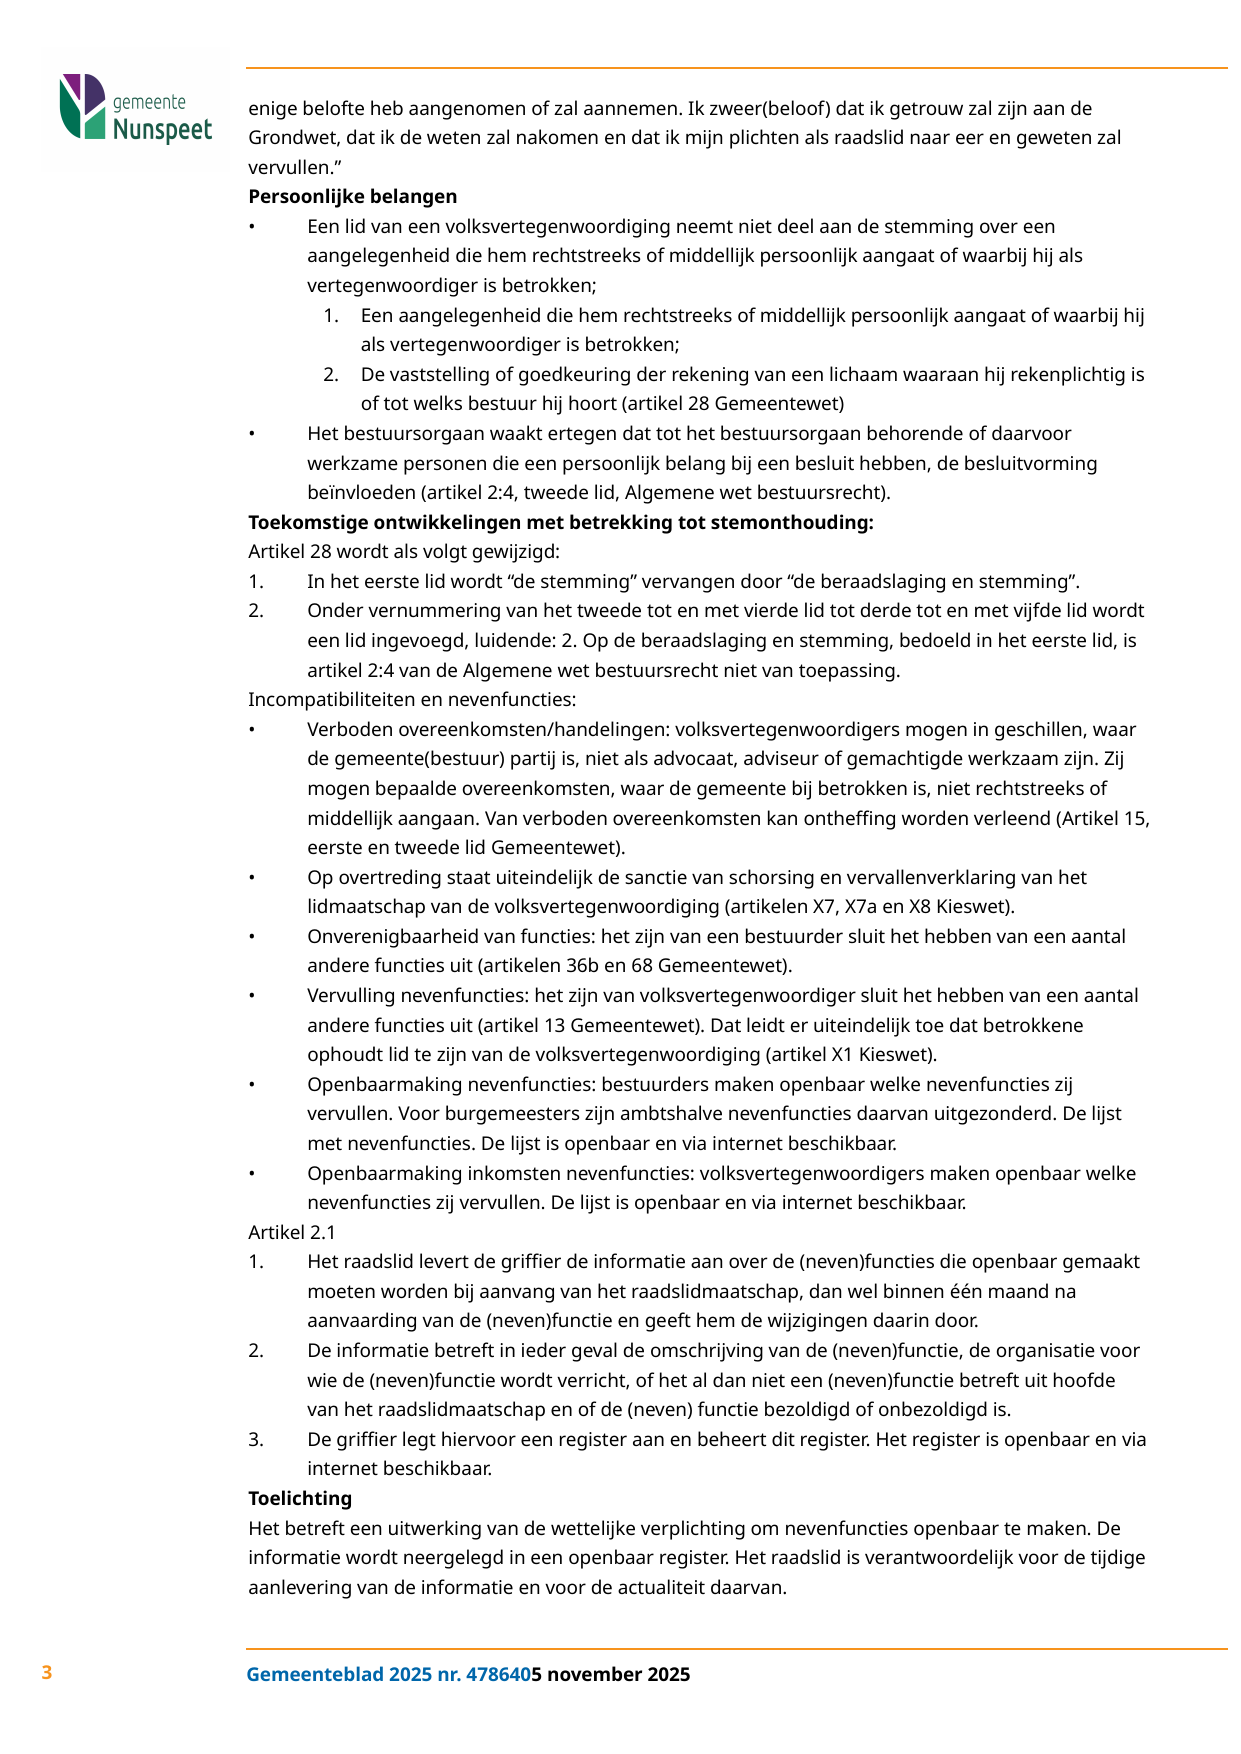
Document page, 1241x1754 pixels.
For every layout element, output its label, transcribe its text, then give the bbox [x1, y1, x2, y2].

list Vervulling nevenfuncties: het zijn van volksvertegenwoordiger sluit het hebben van een aantal andere functies uit (artikel 13 Gemeentewet). Dat leidt er uiteindelijk toe dat betrokkene ophoudt lid te zijn van de volksvertegenwoordiging (artikel X1 Kieswet). [248, 982, 1152, 1067]
list Het raadslid levert de griffier de informatie aan over de (neven)functies die openbaar gemaakt moeten worden bij aanvang van het raadslidmaatschap, dan wel binnen één maand na aanvaarding van de (neven)functie en geeft hem de wijzigingen daarin door. [248, 1248, 1152, 1333]
text Artikel 2.1 [248, 1219, 1152, 1245]
list Openbaarmaking inkomsten nevenfuncties: volksvertegenwoordigers maken openbaar welke nevenfuncties zij vervullen. De lijst is openbaar en via internet beschikbaar. [248, 1160, 1152, 1215]
list De griffier legt hiervoor een register aan en beheert dit register. Het register is openbaar en via internet beschikbaar. [248, 1426, 1152, 1481]
list Onder vernummering van het tweede tot en met vierde lid tot derde tot en met vijfde lid wordt een lid ingevoegd, luidende: 2. Op de beraadslaging en stemming, bedoeld in het eerste lid, is artikel 2:4 van de Algemene wet bestuursrecht niet van toepassing. [248, 598, 1152, 683]
text enige belofte heb aangenomen of zal aannemen. Ik zweer(beloof) dat ik getrouw zal zijn aan de Grondwet, dat ik de weten zal nakomen en dat ik mijn plichten als raadslid naar eer en geweten zal vervullen.” [248, 95, 1152, 180]
list Een lid van een volksvertegenwoordiging neemt niet deel aan de stemming over een aangelegenheid die hem rechtstreeks of middellijk persoonlijk aangaat of waarbij hij als vertegenwoordiger is betrokken; [248, 213, 1152, 298]
list In het eerste lid wordt “de stemming” vervangen door “de beraadslaging en stemming”. [248, 568, 1152, 594]
list Verboden overeenkomsten/handelingen: volksvertegenwoordigers mogen in geschillen, waar de gemeente(bestuur) partij is, niet als advocaat, adviseur of gemachtigde werkzaam zijn. Zij mogen bepaalde overeenkomsten, waar de gemeente bij betrokken is, niet rechtstreeks of middellijk aangaan. Van verboden overeenkomsten kan ontheffing worden verleend (Artikel 15, eerste en tweede lid Gemeentewet). [248, 716, 1152, 860]
text Toelichting [248, 1485, 1152, 1511]
list Het bestuursorgaan waakt ertegen dat tot het bestuursorgaan behorende of daarvoor werkzame personen die een persoonlijk belang bij een besluit hebben, de besluitvorming beïnvloeden (artikel 2:4, tweede lid, Algemene wet bestuursrecht). [248, 420, 1152, 505]
list Onverenigbaarheid van functies: het zijn van een bestuurder sluit het hebben van een aantal andere functies uit (artikelen 36b en 68 Gemeentewet). [248, 923, 1152, 978]
text Persoonlijke belangen [248, 183, 1152, 209]
list De informatie betreft in ieder geval de omschrijving van de (neven)functie, de organisatie voor wie de (neven)functie wordt verricht, of het al dan niet een (neven)functie betreft uit hoofde van het raadslidmaatschap en of de (neven) functie bezoldigd of onbezoldigd is. [248, 1337, 1152, 1422]
text Het betreft een uitwerking van de wettelijke verplichting om nevenfuncties openbaar te maken. De informatie wordt neergelegd in een openbaar register. Het raadslid is verantwoordelijk voor de tijdige aanlevering van de informatie en voor de actualiteit daarvan. [248, 1515, 1152, 1600]
list Op overtreding staat uiteindelijk de sanctie van schorsing en vervallenverklaring van het lidmaatschap van de volksvertegenwoordiging (artikelen X7, X7a en X8 Kieswet). [248, 864, 1152, 919]
list De vaststelling of goedkeuring der rekening van een lichaam waaraan hij rekenplichtig is of tot welks bestuur hij hoort (artikel 28 Gemeentewet) [323, 361, 1152, 416]
list Openbaarmaking nevenfuncties: bestuurders maken openbaar welke nevenfuncties zij vervullen. Voor burgemeesters zijn ambtshalve nevenfuncties daarvan uitgezonderd. De lijst met nevenfuncties. De lijst is openbaar en via internet beschikbaar. [248, 1071, 1152, 1156]
picture [41, 47, 231, 172]
text Artikel 28 wordt als volgt gewijzigd: [248, 538, 1152, 564]
text Toekomstige ontwikkelingen met betrekking tot stemonthouding: [248, 509, 1152, 535]
list Een aangelegenheid die hem rechtstreeks of middellijk persoonlijk aangaat of waarbij hij als vertegenwoordiger is betrokken; [323, 302, 1152, 357]
text Incompatibiliteiten en nevenfuncties: [248, 686, 1152, 712]
